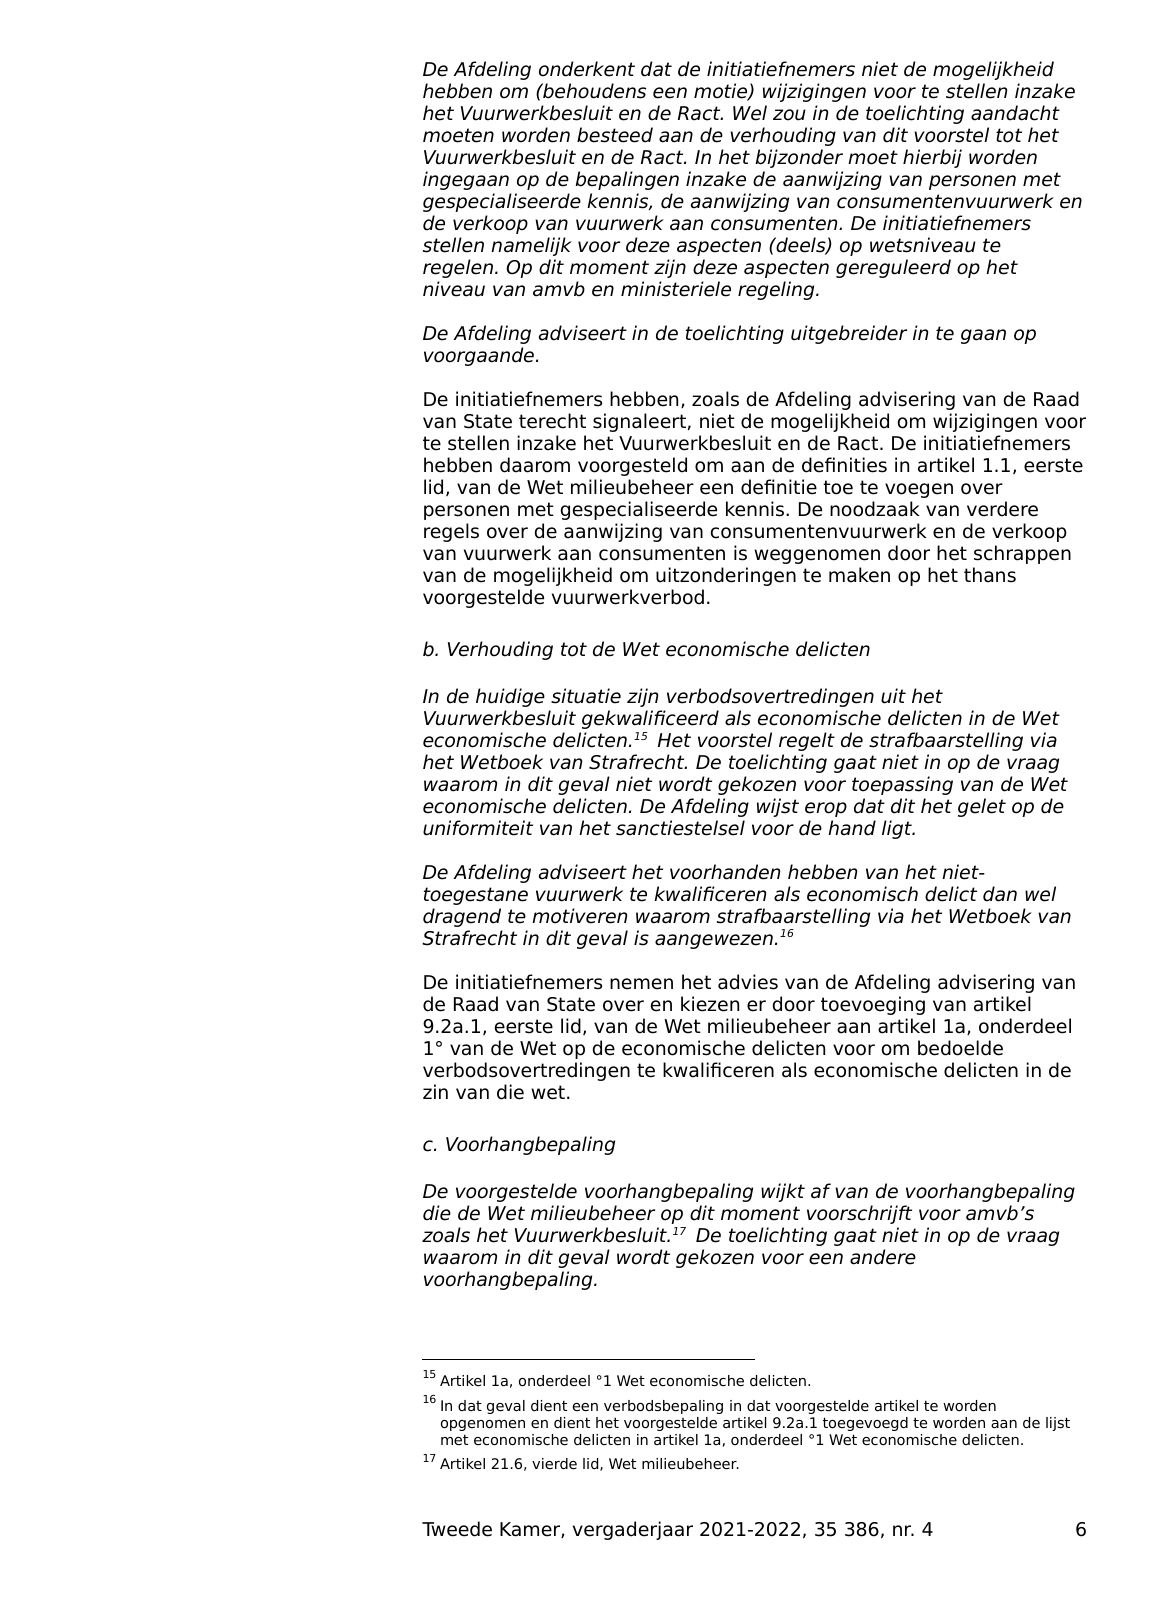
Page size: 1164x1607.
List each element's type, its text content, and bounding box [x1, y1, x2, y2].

text De Afdeling adviseert het voorhanden hebben van het niet-toegestane vuurwerk te kwalificeren als economisch delict dan wel dragend te motiveren waarom strafbaarstelling via het Wetboek van Strafrecht in dit geval is aangewezen. [422, 862, 1087, 950]
subtitle b. Verhouding tot de Wet economische delicten [422, 639, 1087, 661]
text De initiatiefnemers nemen het advies van de Afdeling advisering van de Raad van State over en kiezen er door toevoeging van artikel 9.2a.1, eerste lid, van de Wet milieubeheer aan artikel 1a, onderdeel 1° van de Wet op de economische delicten voor om bedoelde verbodsovertredingen te kwalificeren als economische delicten in de zin van die wet. [422, 972, 1087, 1104]
text De voorgestelde voorhangbepaling wijkt af van de voorhangbepaling die de Wet milieubeheer op dit moment voorschrijft voor amvb’s zoals het Vuurwerkbesluit. De toelichting gaat niet in op de vraag waarom in dit geval wordt gekozen voor een andere voorhangbepaling. [422, 1181, 1087, 1291]
text Artikel 1a, onderdeel °1 Wet economische delicten. [422, 1368, 1087, 1391]
text De Afdeling adviseert in de toelichting uitgebreider in te gaan op voorgaande. [422, 323, 1087, 367]
text In de huidige situatie zijn verbodsovertredingen uit het Vuurwerkbesluit gekwalificeerd als economische delicten in de Wet economische delicten. Het voorstel regelt de strafbaarstelling via het Wetboek van Strafrecht. De toelichting gaat niet in op de vraag waarom in dit geval niet wordt gekozen voor toepassing van de Wet economische delicten. De Afdeling wijst erop dat dit het gelet op de uniformiteit van het sanctiestelsel voor de hand ligt. [422, 686, 1087, 840]
subtitle c. Voorhangbepaling [422, 1134, 1087, 1156]
text De Afdeling onderkent dat de initiatiefnemers niet de mogelijkheid hebben om (behoudens een motie) wijzigingen voor te stellen inzake het Vuurwerkbesluit en de Ract. Wel zou in de toelichting aandacht moeten worden besteed aan de verhouding van dit voorstel tot het Vuurwerkbesluit en de Ract. In het bijzonder moet hierbij worden ingegaan op de bepalingen inzake de aanwijzing van personen met gespecialiseerde kennis, de aanwijzing van consumentenvuurwerk en de verkoop van vuurwerk aan consumenten. De initiatiefnemers stellen namelijk voor deze aspecten (deels) op wetsniveau te regelen. Op dit moment zijn deze aspecten gereguleerd op het niveau van amvb en ministeriele regeling. [422, 59, 1087, 301]
text In dat geval dient een verbodsbepaling in dat voorgestelde artikel te worden opgenomen en dient het voorgestelde artikel 9.2a.1 toegevoegd te worden aan de lijst met economische delicten in artikel 1a, onderdeel °1 Wet economische delicten. [422, 1393, 1087, 1449]
text De initiatiefnemers hebben, zoals de Afdeling advisering van de Raad van State terecht signaleert, niet de mogelijkheid om wijzigingen voor te stellen inzake het Vuurwerkbesluit en de Ract. De initiatiefnemers hebben daarom voorgesteld om aan de definities in artikel 1.1, eerste lid, van de Wet milieubeheer een definitie toe te voegen over personen met gespecialiseerde kennis. De noodzaak van verdere regels over de aanwijzing van consumentenvuurwerk en de verkoop van vuurwerk aan consumenten is weggenomen door het schrappen van de mogelijkheid om uitzonderingen te maken op het thans voorgestelde vuurwerkverbod. [422, 389, 1087, 609]
text Artikel 21.6, vierde lid, Wet milieubeheer. [422, 1452, 1087, 1474]
